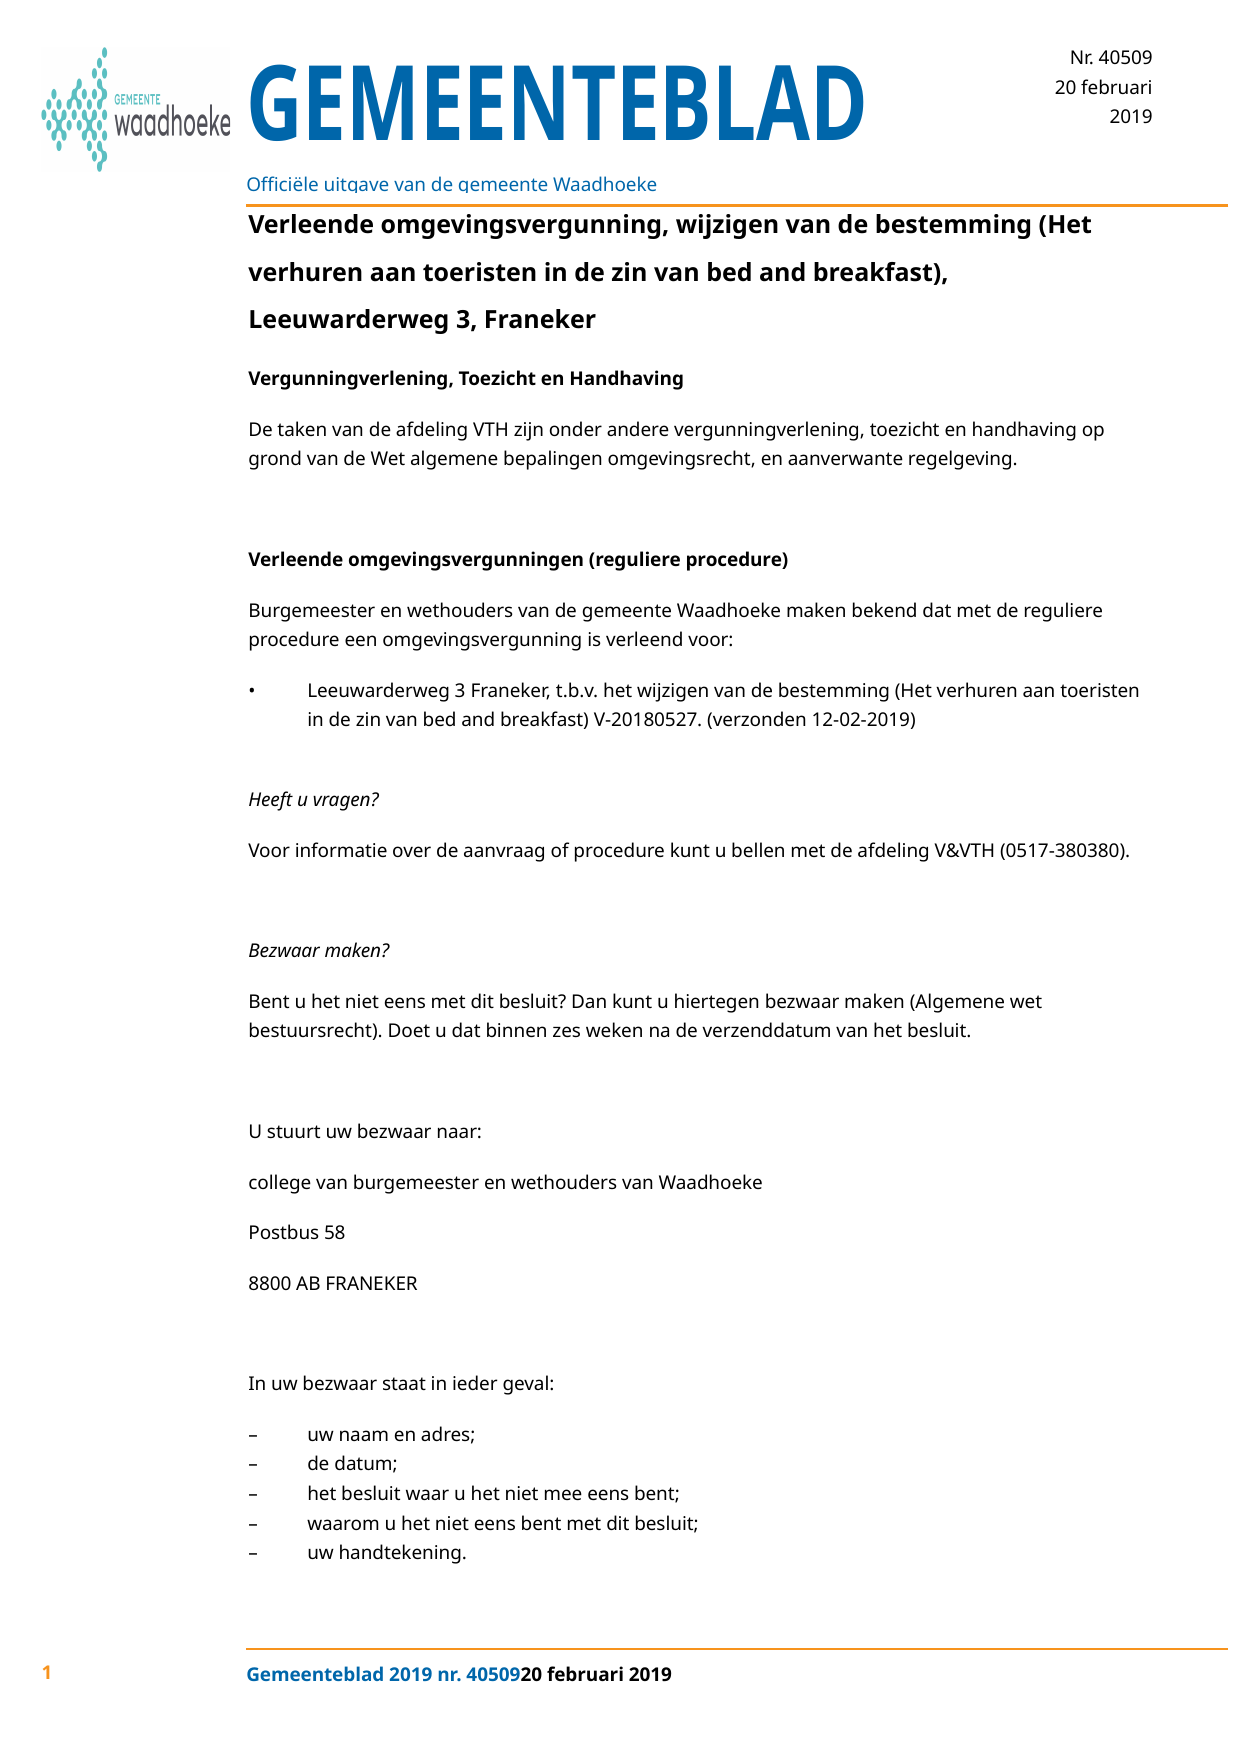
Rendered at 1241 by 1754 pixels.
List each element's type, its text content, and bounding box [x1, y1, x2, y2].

text Verleende omgevingsvergunningen (reguliere procedure) [248, 546, 1152, 572]
text Postbus 58 [248, 1219, 1152, 1245]
text college van burgemeester en wethouders van Waadhoeke [248, 1169, 1152, 1194]
list waarom u het niet eens bent met dit besluit; [248, 1510, 1152, 1535]
list uw handtekening. [248, 1539, 1152, 1565]
text De taken van de afdeling VTH zijn onder andere vergunningverlening, toezicht en handhaving op grond van de Wet algemene bepalingen omgevingsrecht, en aanverwante regelgeving. [248, 416, 1152, 471]
text Vergunningverlening, Toezicht en Handhaving [248, 366, 1152, 391]
text Verleende omgevingsvergunning, wijzigen van de bestemming (Het verhuren aan toeristen in de zin van bed and breakfast), Leeuwarderweg 3, Franeker [248, 207, 1152, 336]
text Voor informatie over de aanvraag of procedure kunt u bellen met de afdeling V&VTH (0517-380380). [248, 837, 1152, 862]
text U stuurt uw bezwaar naar: [248, 1118, 1152, 1144]
list de datum; [248, 1451, 1152, 1476]
text Heeft u vragen? [248, 786, 1152, 812]
text 8800 AB FRANEKER [248, 1270, 1152, 1295]
text Bent u het niet eens met dit besluit? Dan kunt u hiertegen bezwaar maken (Algemene wet bestuursrecht). Doet u dat binnen zes weken na de verzenddatum van het besluit. [248, 988, 1152, 1043]
list Leeuwarderweg 3 Franeker, t.b.v. het wijzigen van de bestemming (Het verhuren aan toeristen in de zin van bed and breakfast) V-20180527. (verzonden 12-02-2019) [248, 677, 1152, 732]
list uw naam en adres; [248, 1421, 1152, 1447]
text Bezwaar maken? [248, 938, 1152, 963]
text In uw bezwaar staat in ieder geval: [248, 1371, 1152, 1396]
text Burgemeester en wethouders van de gemeente Waadhoeke maken bekend dat met de reguliere procedure een omgevingsvergunning is verleend voor: [248, 597, 1152, 652]
list het besluit waar u het niet mee eens bent; [248, 1480, 1152, 1506]
picture [41, 47, 231, 172]
